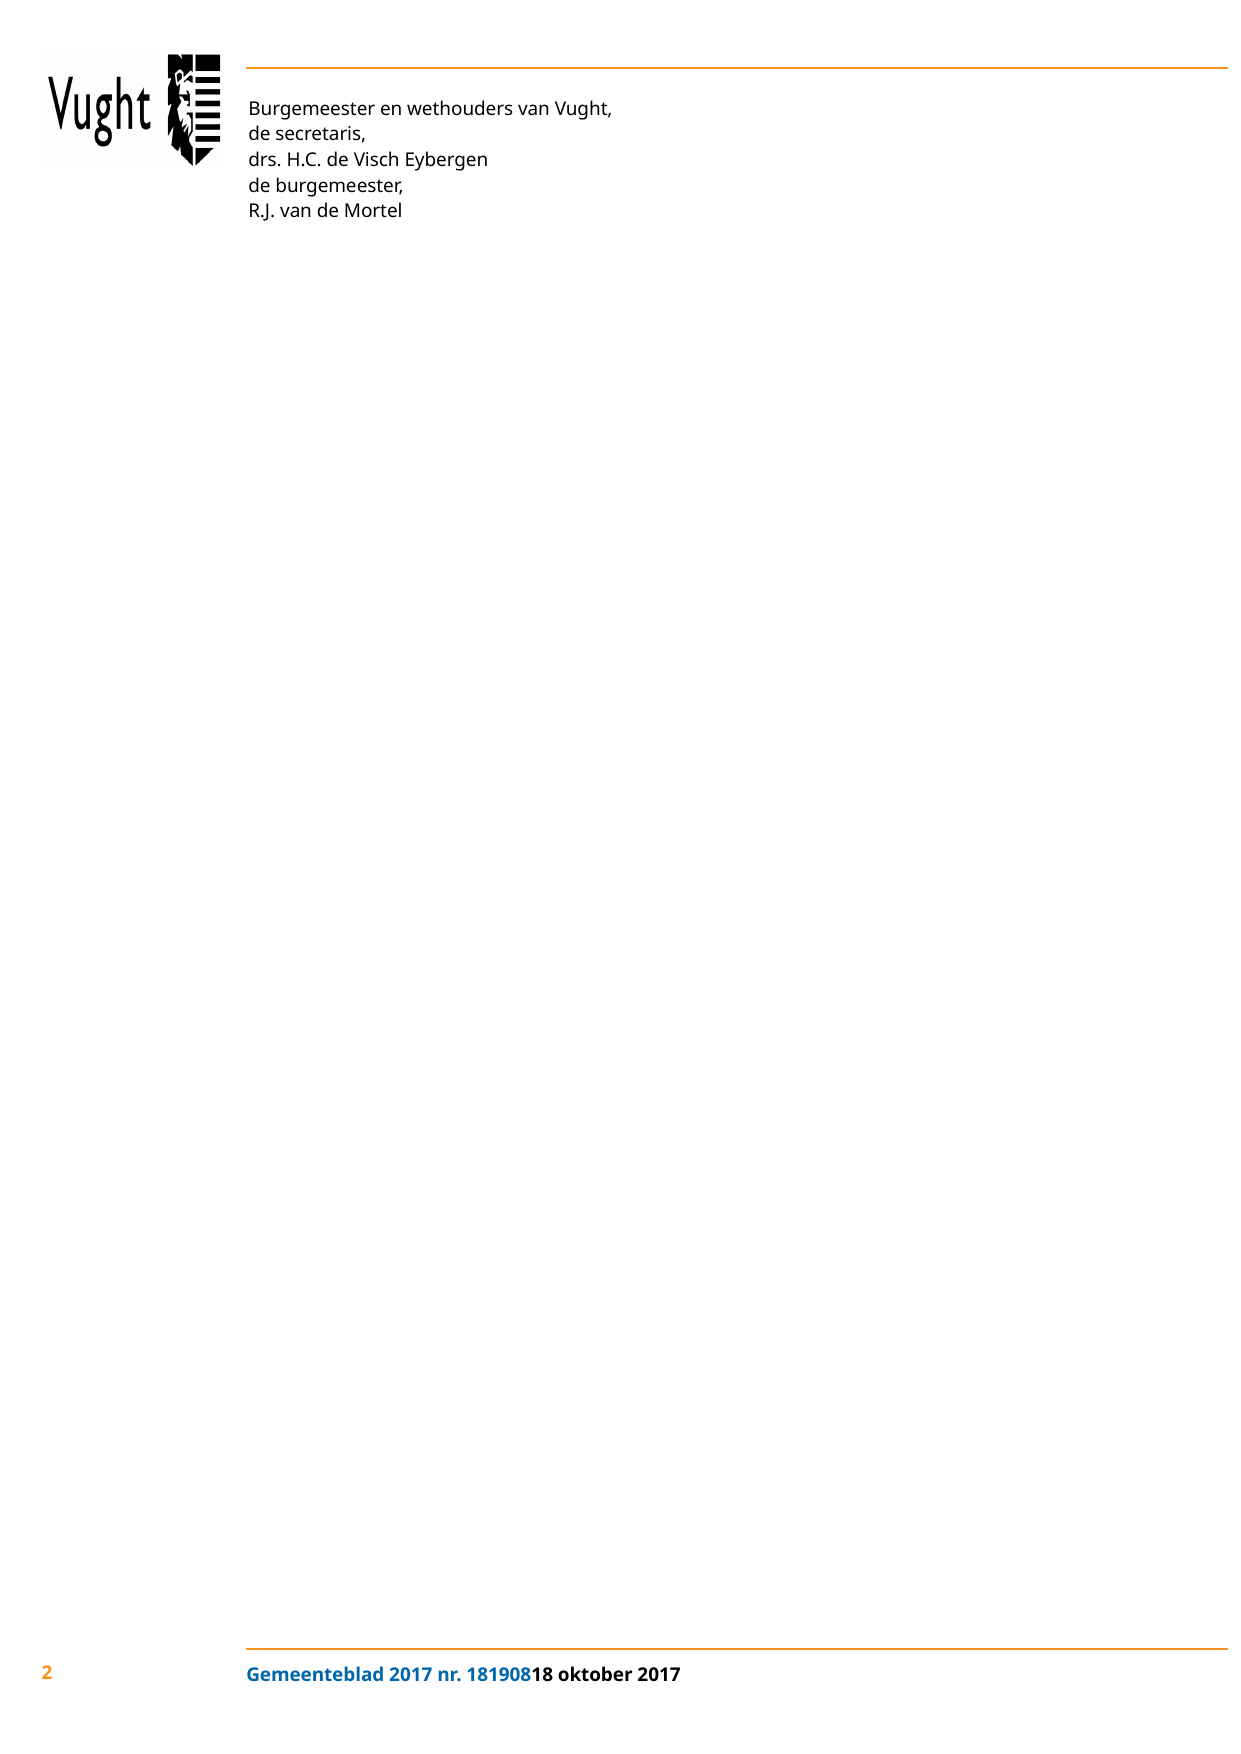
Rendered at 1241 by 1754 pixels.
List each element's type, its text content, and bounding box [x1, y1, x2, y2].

text Burgemeester en wethouders van Vught, [248, 95, 1152, 121]
text de secretaris, [248, 121, 1152, 146]
text R.J. van de Mortel [248, 198, 1152, 223]
text drs. H.C. de Visch Eybergen [248, 146, 1152, 172]
text de burgemeester, [248, 172, 1152, 198]
picture [41, 47, 231, 172]
